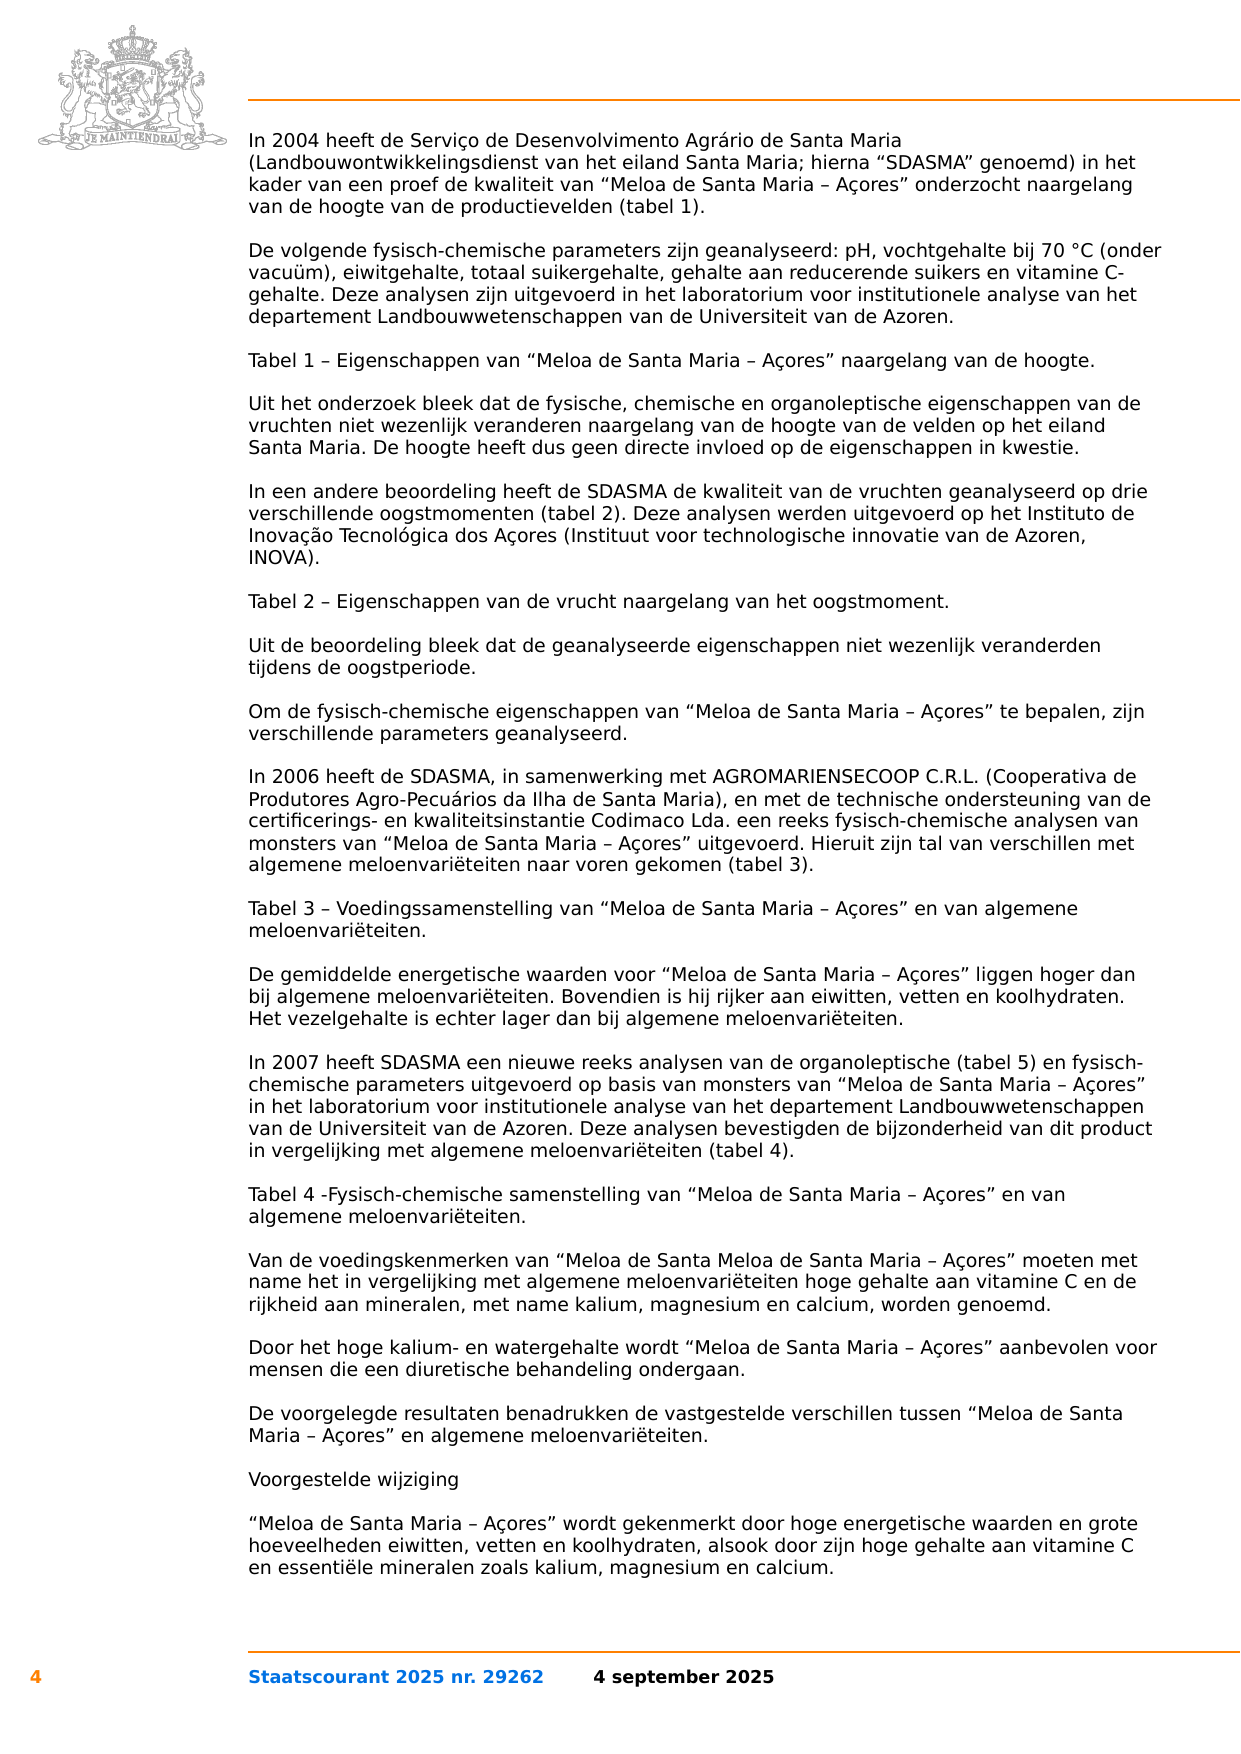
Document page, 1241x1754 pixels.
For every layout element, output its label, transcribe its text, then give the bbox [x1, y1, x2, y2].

text De voorgelegde resultaten benadrukken de vastgestelde verschillen tussen “Meloa de Santa Maria – Açores” en algemene meloenvariëteiten. [248, 1403, 1163, 1447]
text Tabel 1 – Eigenschappen van “Meloa de Santa Maria – Açores” naargelang van de hoogte. [248, 349, 1163, 371]
text In 2007 heeft SDASMA een nieuwe reeks analysen van de organoleptische (tabel 5) en fysisch-chemische parameters uitgevoerd op basis van monsters van “Meloa de Santa Maria – Açores” in het laboratorium voor institutionele analyse van het departement Landbouwwetenschappen van de Universiteit van de Azoren. Deze analysen bevestigden de bijzonderheid van dit product in vergelijking met algemene meloenvariëteiten (tabel 4). [248, 1052, 1163, 1162]
text In 2004 heeft de Serviço de Desenvolvimento Agrário de Santa Maria (Landbouwontwikkelingsdienst van het eiland Santa Maria; hierna “SDASMA” genoemd) in het kader van een proef de kwaliteit van “Meloa de Santa Maria – Açores” onderzocht naargelang van de hoogte van de productievelden (tabel 1). [248, 130, 1163, 218]
text Om de fysisch-chemische eigenschappen van “Meloa de Santa Maria – Açores” te bepalen, zijn verschillende parameters geanalyseerd. [248, 701, 1163, 744]
text Uit het onderzoek bleek dat de fysische, chemische en organoleptische eigenschappen van de vruchten niet wezenlijk veranderen naargelang van de hoogte van de velden op het eiland Santa Maria. De hoogte heeft dus geen directe invloed op de eigenschappen in kwestie. [248, 393, 1163, 459]
text Door het hoge kalium- en watergehalte wordt “Meloa de Santa Maria – Açores” aanbevolen voor mensen die een diuretische behandeling ondergaan. [248, 1337, 1163, 1381]
text De gemiddelde energetische waarden voor “Meloa de Santa Maria – Açores” liggen hoger dan bij algemene meloenvariëteiten. Bovendien is hij rijker aan eiwitten, vetten en koolhydraten. Het vezelgehalte is echter lager dan bij algemene meloenvariëteiten. [248, 964, 1163, 1030]
text In 2006 heeft de SDASMA, in samenwerking met AGROMARIENSECOOP C.R.L. (Cooperativa de Produtores Agro-Pecuários da Ilha de Santa Maria), en met de technische ondersteuning van de certificerings- en kwaliteitsinstantie Codimaco Lda. een reeks fysisch-chemische analysen van monsters van “Meloa de Santa Maria – Açores” uitgevoerd. Hieruit zijn tal van verschillen met algemene meloenvariëteiten naar voren gekomen (tabel 3). [248, 766, 1163, 876]
text Tabel 2 – Eigenschappen van de vrucht naargelang van het oogstmoment. [248, 591, 1163, 613]
text “Meloa de Santa Maria – Açores” wordt gekenmerkt door hoge energetische waarden en grote hoeveelheden eiwitten, vetten en koolhydraten, alsook door zijn hoge gehalte aan vitamine C en essentiële mineralen zoals kalium, magnesium en calcium. [248, 1513, 1163, 1579]
text In een andere beoordeling heeft de SDASMA de kwaliteit van de vruchten geanalyseerd op drie verschillende oogstmomenten (tabel 2). Deze analysen werden uitgevoerd op het Instituto de Inovação Tecnológica dos Açores (Instituut voor technologische innovatie van de Azoren, INOVA). [248, 481, 1163, 569]
text De volgende fysisch-chemische parameters zijn geanalyseerd: pH, vochtgehalte bij 70 °C (onder vacuüm), eiwitgehalte, totaal suikergehalte, gehalte aan reducerende suikers en vitamine C-gehalte. Deze analysen zijn uitgevoerd in het laboratorium voor institutionele analyse van het departement Landbouwwetenschappen van de Universiteit van de Azoren. [248, 240, 1163, 328]
text Uit de beoordeling bleek dat de geanalyseerde eigenschappen niet wezenlijk veranderden tijdens de oogstperiode. [248, 635, 1163, 679]
text Tabel 4 -Fysisch-chemische samenstelling van “Meloa de Santa Maria – Açores” en van algemene meloenvariëteiten. [248, 1184, 1163, 1228]
text Tabel 3 – Voedingssamenstelling van “Meloa de Santa Maria – Açores” en van algemene meloenvariëteiten. [248, 898, 1163, 942]
text Voorgestelde wijziging [248, 1469, 1163, 1491]
picture [38, 25, 227, 150]
text Van de voedingskenmerken van “Meloa de Santa Meloa de Santa Maria – Açores” moeten met name het in vergelijking met algemene meloenvariëteiten hoge gehalte aan vitamine C en de rijkheid aan mineralen, met name kalium, magnesium en calcium, worden genoemd. [248, 1249, 1163, 1315]
